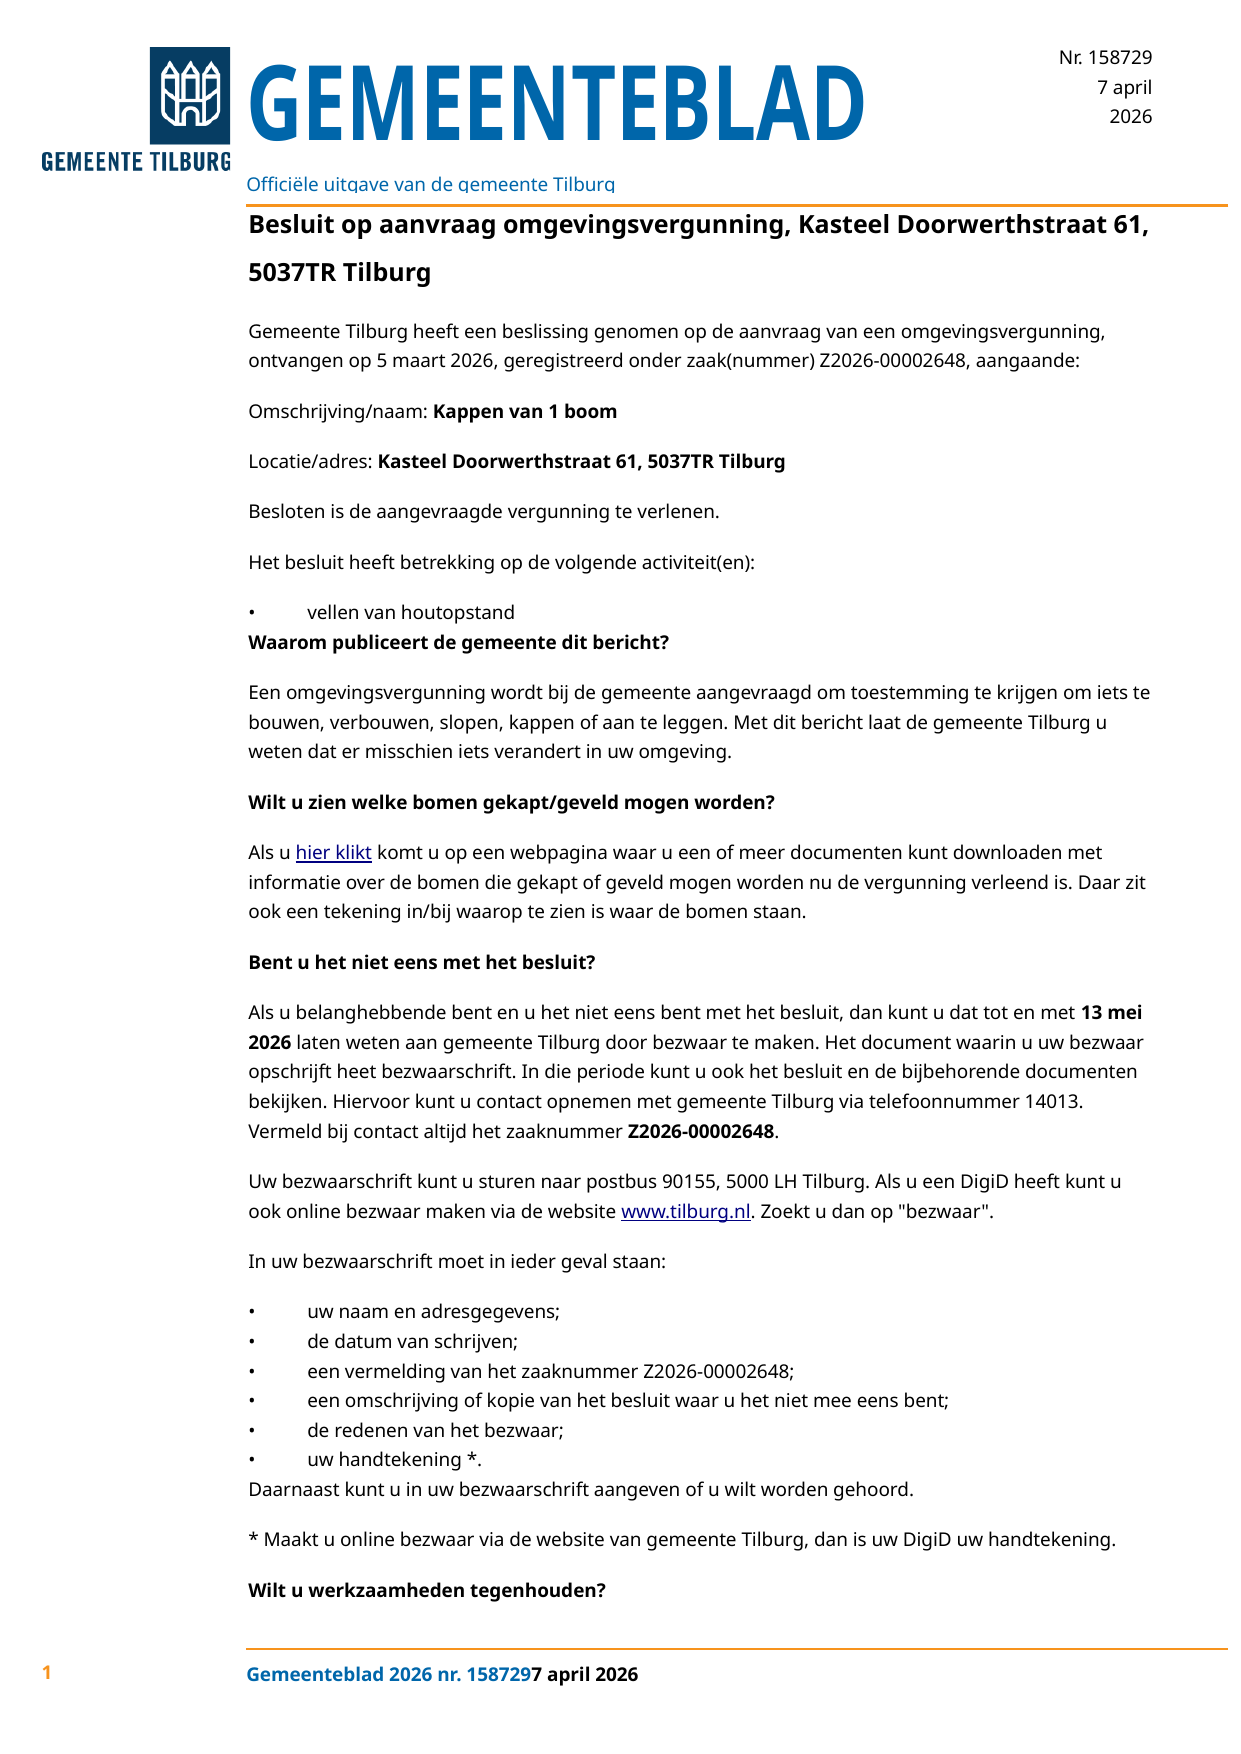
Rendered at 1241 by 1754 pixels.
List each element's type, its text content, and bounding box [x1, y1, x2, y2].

text Besloten is de aangevraagde vergunning te verlenen. [248, 499, 1152, 524]
text Gemeente Tilburg heeft een beslissing genomen op de aanvraag van een omgevingsvergunning, ontvangen op 5 maart 2026, geregistreerd onder zaak(nummer) Z2026-00002648, aangaande: [248, 318, 1152, 373]
list de redenen van het bezwaar; [248, 1417, 1152, 1443]
text Waarom publiceert de gemeente dit bericht? [248, 629, 1152, 655]
list uw handtekening *. [248, 1447, 1152, 1472]
list de datum van schrijven; [248, 1328, 1152, 1354]
list een vermelding van het zaaknummer Z2026-00002648; [248, 1358, 1152, 1384]
text Bent u het niet eens met het besluit? [248, 949, 1152, 975]
text Besluit op aanvraag omgevingsvergunning, Kasteel Doorwerthstraat 61, 5037TR Tilburg [248, 207, 1152, 288]
text Het besluit heeft betrekking op de volgende activiteit(en): [248, 549, 1152, 575]
text Wilt u zien welke bomen gekapt/geveld mogen worden? [248, 789, 1152, 815]
text Uw bezwaarschrift kunt u sturen naar postbus 90155, 5000 LH Tilburg. Als u een DigiD heeft kunt u ook online bezwaar maken via de website www.tilburg.nl. Zoekt u dan op "bezwaar". [248, 1168, 1152, 1224]
list uw naam en adresgegevens; [248, 1299, 1152, 1324]
text In uw bezwaarschrift moet in ieder geval staan: [248, 1248, 1152, 1274]
text Locatie/adres: Kasteel Doorwerthstraat 61, 5037TR Tilburg [248, 448, 1152, 474]
text Wilt u werkzaamheden tegenhouden? [248, 1577, 1152, 1603]
text * Maakt u online bezwaar via de website van gemeente Tilburg, dan is uw DigiD uw handtekening. [248, 1527, 1152, 1552]
text Als u hier klikt komt u op een webpagina waar u een of meer documenten kunt downloaden met informatie over de bomen die gekapt of geveld mogen worden nu de vergunning verleend is. Daar zit ook een tekening in/bij waarop te zien is waar de bomen staan. [248, 839, 1152, 924]
text Als u belanghebbende bent en u het niet eens bent met het besluit, dan kunt u dat tot en met 13 mei 2026 laten weten aan gemeente Tilburg door bezwaar te maken. Het document waarin u uw bezwaar opschrijft heet bezwaarschrift. In die periode kunt u ook het besluit en de bijbehorende documenten bekijken. Hiervoor kunt u contact opnemen met gemeente Tilburg via telefoonnummer 14013. Vermeld bij contact altijd het zaaknummer Z2026-00002648. [248, 999, 1152, 1144]
text Omschrijving/naam: Kappen van 1 boom [248, 398, 1152, 424]
list vellen van houtopstand [248, 599, 1152, 625]
text Daarnaast kunt u in uw bezwaarschrift aangeven of u wilt worden gehoord. [248, 1476, 1152, 1502]
list een omschrijving of kopie van het besluit waar u het niet mee eens bent; [248, 1387, 1152, 1413]
picture [41, 47, 231, 172]
text Een omgevingsvergunning wordt bij de gemeente aangevraagd om toestemming te krijgen om iets te bouwen, verbouwen, slopen, kappen of aan te leggen. Met dit bericht laat de gemeente Tilburg u weten dat er misschien iets verandert in uw omgeving. [248, 679, 1152, 764]
